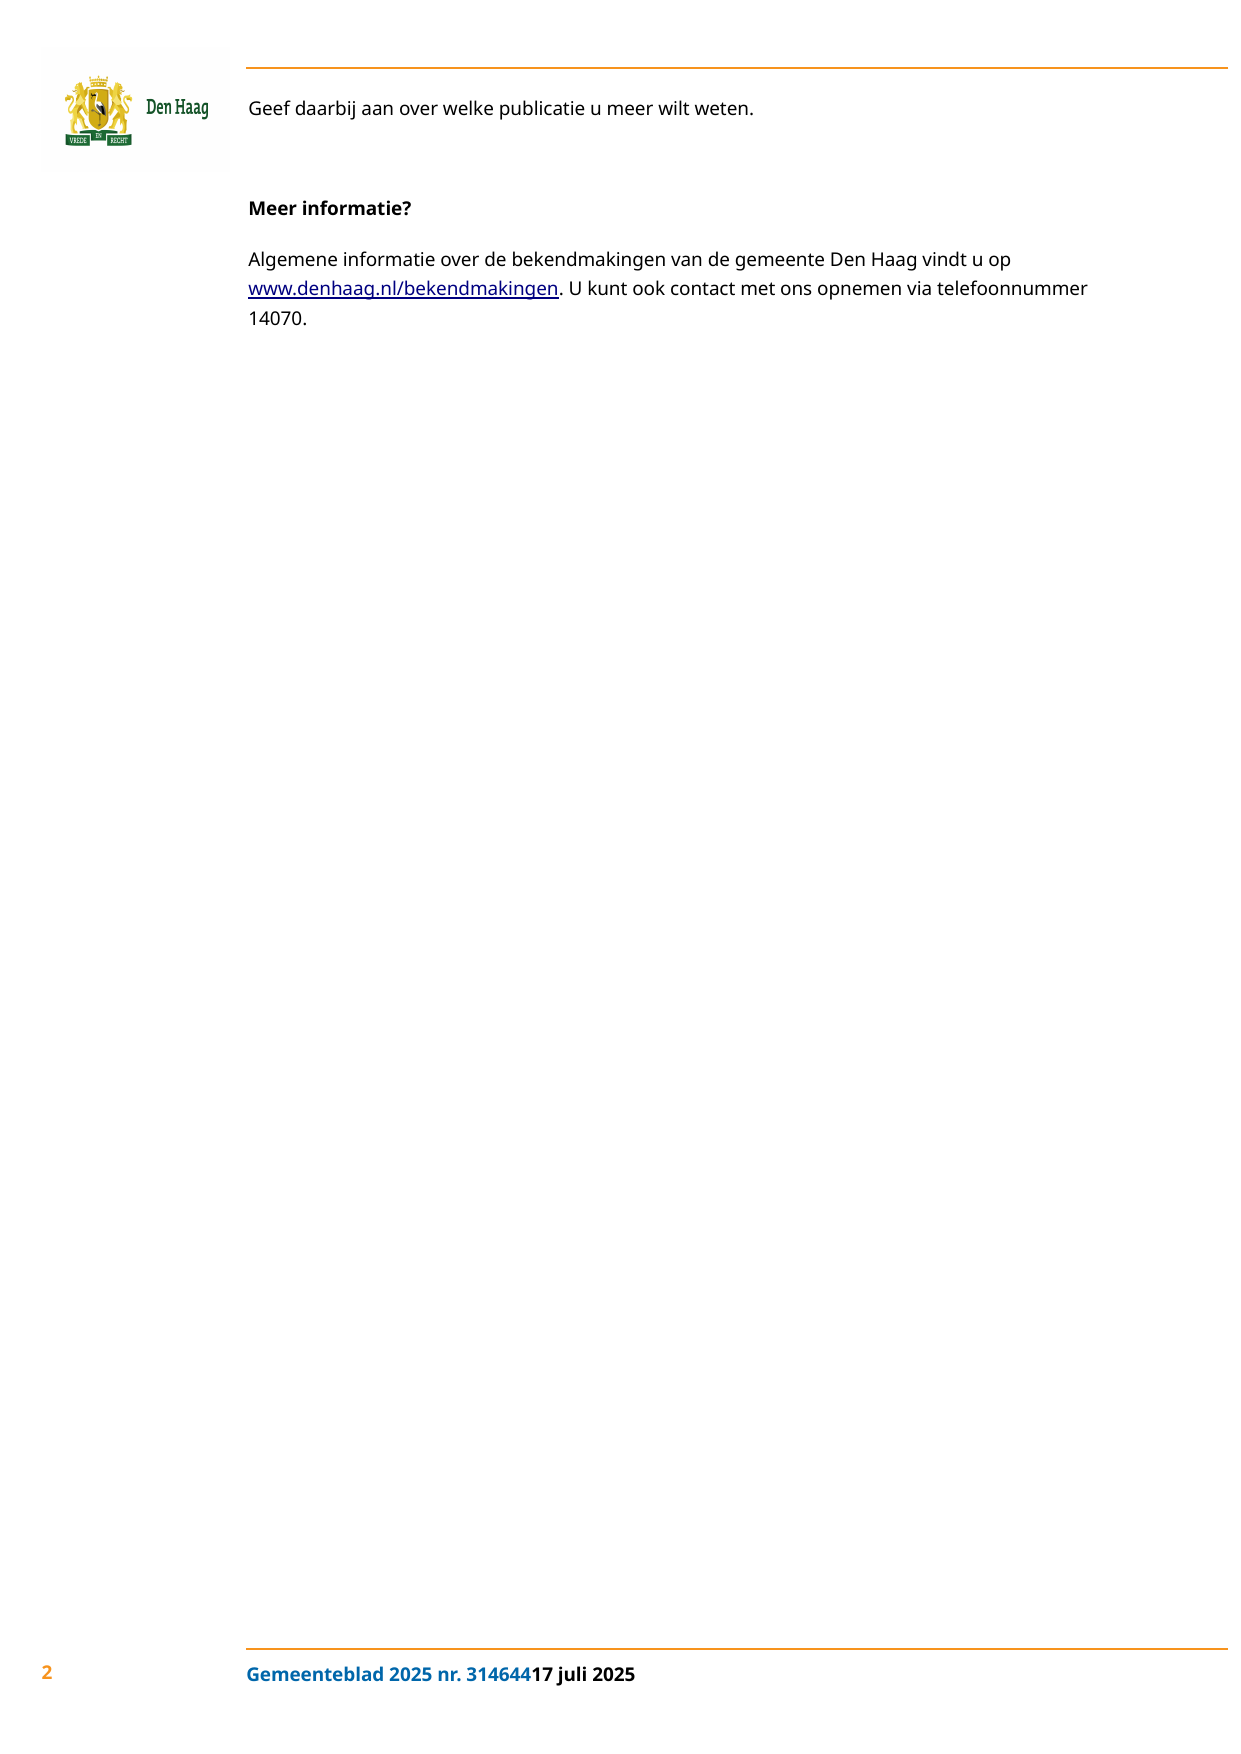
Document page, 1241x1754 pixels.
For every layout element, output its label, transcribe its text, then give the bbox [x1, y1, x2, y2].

text Geef daarbij aan over welke publicatie u meer wilt weten. [248, 95, 1152, 121]
text Algemene informatie over de bekendmakingen van de gemeente Den Haag vindt u op www.denhaag.nl/bekendmakingen. U kunt ook contact met ons opnemen via telefoonnummer 14070. [248, 246, 1152, 331]
picture [41, 47, 231, 172]
text Meer informatie? [248, 196, 1152, 221]
